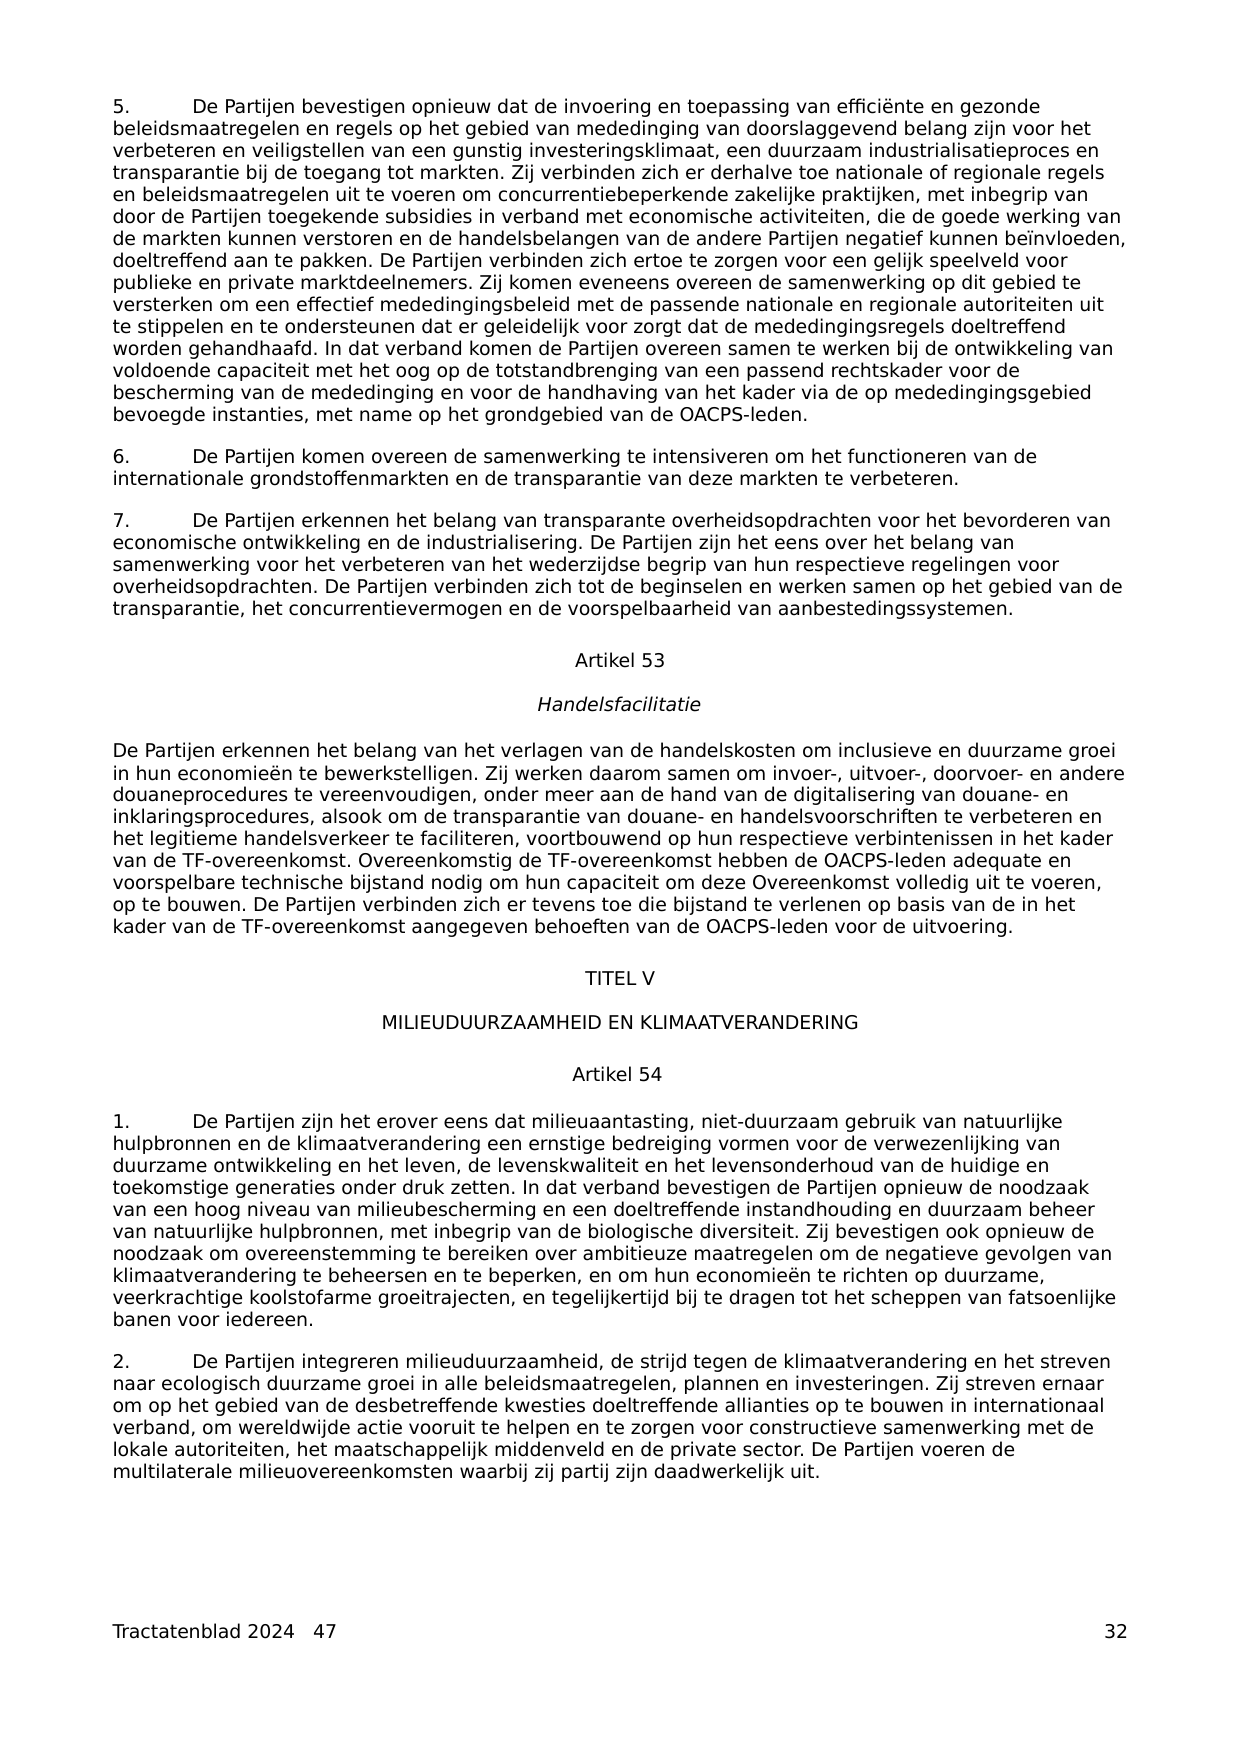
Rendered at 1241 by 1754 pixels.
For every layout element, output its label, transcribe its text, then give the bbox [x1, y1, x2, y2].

subtitle TITEL V MILIEUDUURZAAMHEID EN KLIMAATVERANDERING [112, 968, 1128, 1034]
text 1. De Partijen zijn het erover eens dat milieuaantasting, niet-duurzaam gebruik van natuurlijke hulpbronnen en de klimaatverandering een ernstige bedreiging vormen voor de verwezenlijking van duurzame ontwikkeling en het leven, de levenskwaliteit en het levensonderhoud van de huidige en toekomstige generaties onder druk zetten. In dat verband bevestigen de Partijen opnieuw de noodzaak van een hoog niveau van milieubescherming en een doeltreffende instandhouding en duurzaam beheer van natuurlijke hulpbronnen, met inbegrip van de biologische diversiteit. Zij bevestigen ook opnieuw de noodzaak om overeenstemming te bereiken over ambitieuze maatregelen om de negatieve gevolgen van klimaatverandering te beheersen en te beperken, en om hun economieën te richten op duurzame, veerkrachtige koolstofarme groeitrajecten, en tegelijkertijd bij te dragen tot het scheppen van fatsoenlijke banen voor iedereen. [112, 1111, 1128, 1331]
text De Partijen erkennen het belang van het verlagen van de handelskosten om inclusieve en duurzame groei in hun economieën te bewerkstelligen. Zij werken daarom samen om invoer-, uitvoer-, doorvoer- en andere douaneprocedures te vereenvoudigen, onder meer aan de hand van de digitalisering van douane- en inklaringsprocedures, alsook om de transparantie van douane- en handelsvoorschriften te verbeteren en het legitieme handelsverkeer te faciliteren, voortbouwend op hun respectieve verbintenissen in het kader van de TF-overeenkomst. Overeenkomstig de TF-overeenkomst hebben de OACPS-leden adequate en voorspelbare technische bijstand nodig om hun capaciteit om deze Overeenkomst volledig uit te voeren, op te bouwen. De Partijen verbinden zich er tevens toe die bijstand te verlenen op basis van de in het kader van de TF-overeenkomst aangegeven behoeften van de OACPS-leden voor de uitvoering. [112, 740, 1128, 938]
text 6. De Partijen komen overeen de samenwerking te intensiveren om het functioneren van de internationale grondstoffenmarkten en de transparantie van deze markten te verbeteren. [112, 446, 1128, 489]
text 7. De Partijen erkennen het belang van transparante overheidsopdrachten voor het bevorderen van economische ontwikkeling en de industrialisering. De Partijen zijn het eens over het belang van samenwerking voor het verbeteren van het wederzijdse begrip van hun respectieve regelingen voor overheidsopdrachten. De Partijen verbinden zich tot de beginselen en werken samen op het gebied van de transparantie, het concurrentievermogen en de voorspelbaarheid van aanbestedingssystemen. [112, 509, 1128, 619]
text 2. De Partijen integreren milieuduurzaamheid, de strijd tegen de klimaatverandering en het streven naar ecologisch duurzame groei in alle beleidsmaatregelen, plannen en investeringen. Zij streven ernaar om op het gebied van de desbetreffende kwesties doeltreffende allianties op te bouwen in internationaal verband, om wereldwijde actie vooruit te helpen en te zorgen voor constructieve samenwerking met de lokale autoriteiten, het maatschappelijk middenveld en de private sector. De Partijen voeren de multilaterale milieuovereenkomsten waarbij zij partij zijn daadwerkelijk uit. [112, 1351, 1128, 1483]
text 5. De Partijen bevestigen opnieuw dat de invoering en toepassing van efficiënte en gezonde beleidsmaatregelen en regels op het gebied van mededinging van doorslaggevend belang zijn voor het verbeteren en veiligstellen van een gunstig investeringsklimaat, een duurzaam industrialisatieproces en transparantie bij de toegang tot markten. Zij verbinden zich er derhalve toe nationale of regionale regels en beleidsmaatregelen uit te voeren om concurrentiebeperkende zakelijke praktijken, met inbegrip van door de Partijen toegekende subsidies in verband met economische activiteiten, die de goede werking van de markten kunnen verstoren en de handelsbelangen van de andere Partijen negatief kunnen beïnvloeden, doeltreffend aan te pakken. De Partijen verbinden zich ertoe te zorgen voor een gelijk speelveld voor publieke en private marktdeelnemers. Zij komen eveneens overeen de samenwerking op dit gebied te versterken om een effectief mededingingsbeleid met de passende nationale en regionale autoriteiten uit te stippelen en te ondersteunen dat er geleidelijk voor zorgt dat de mededingingsregels doeltreffend worden gehandhaafd. In dat verband komen de Partijen overeen samen te werken bij de ontwikkeling van voldoende capaciteit met het oog op de totstandbrenging van een passend rechtskader voor de bescherming van de mededinging en voor de handhaving van het kader via de op mededingingsgebied bevoegde instanties, met name op het grondgebied van de OACPS-leden. [112, 96, 1128, 426]
subtitle Artikel 54 [112, 1064, 1128, 1086]
subtitle Artikel 53 Handelsfacilitatie [112, 649, 1128, 715]
